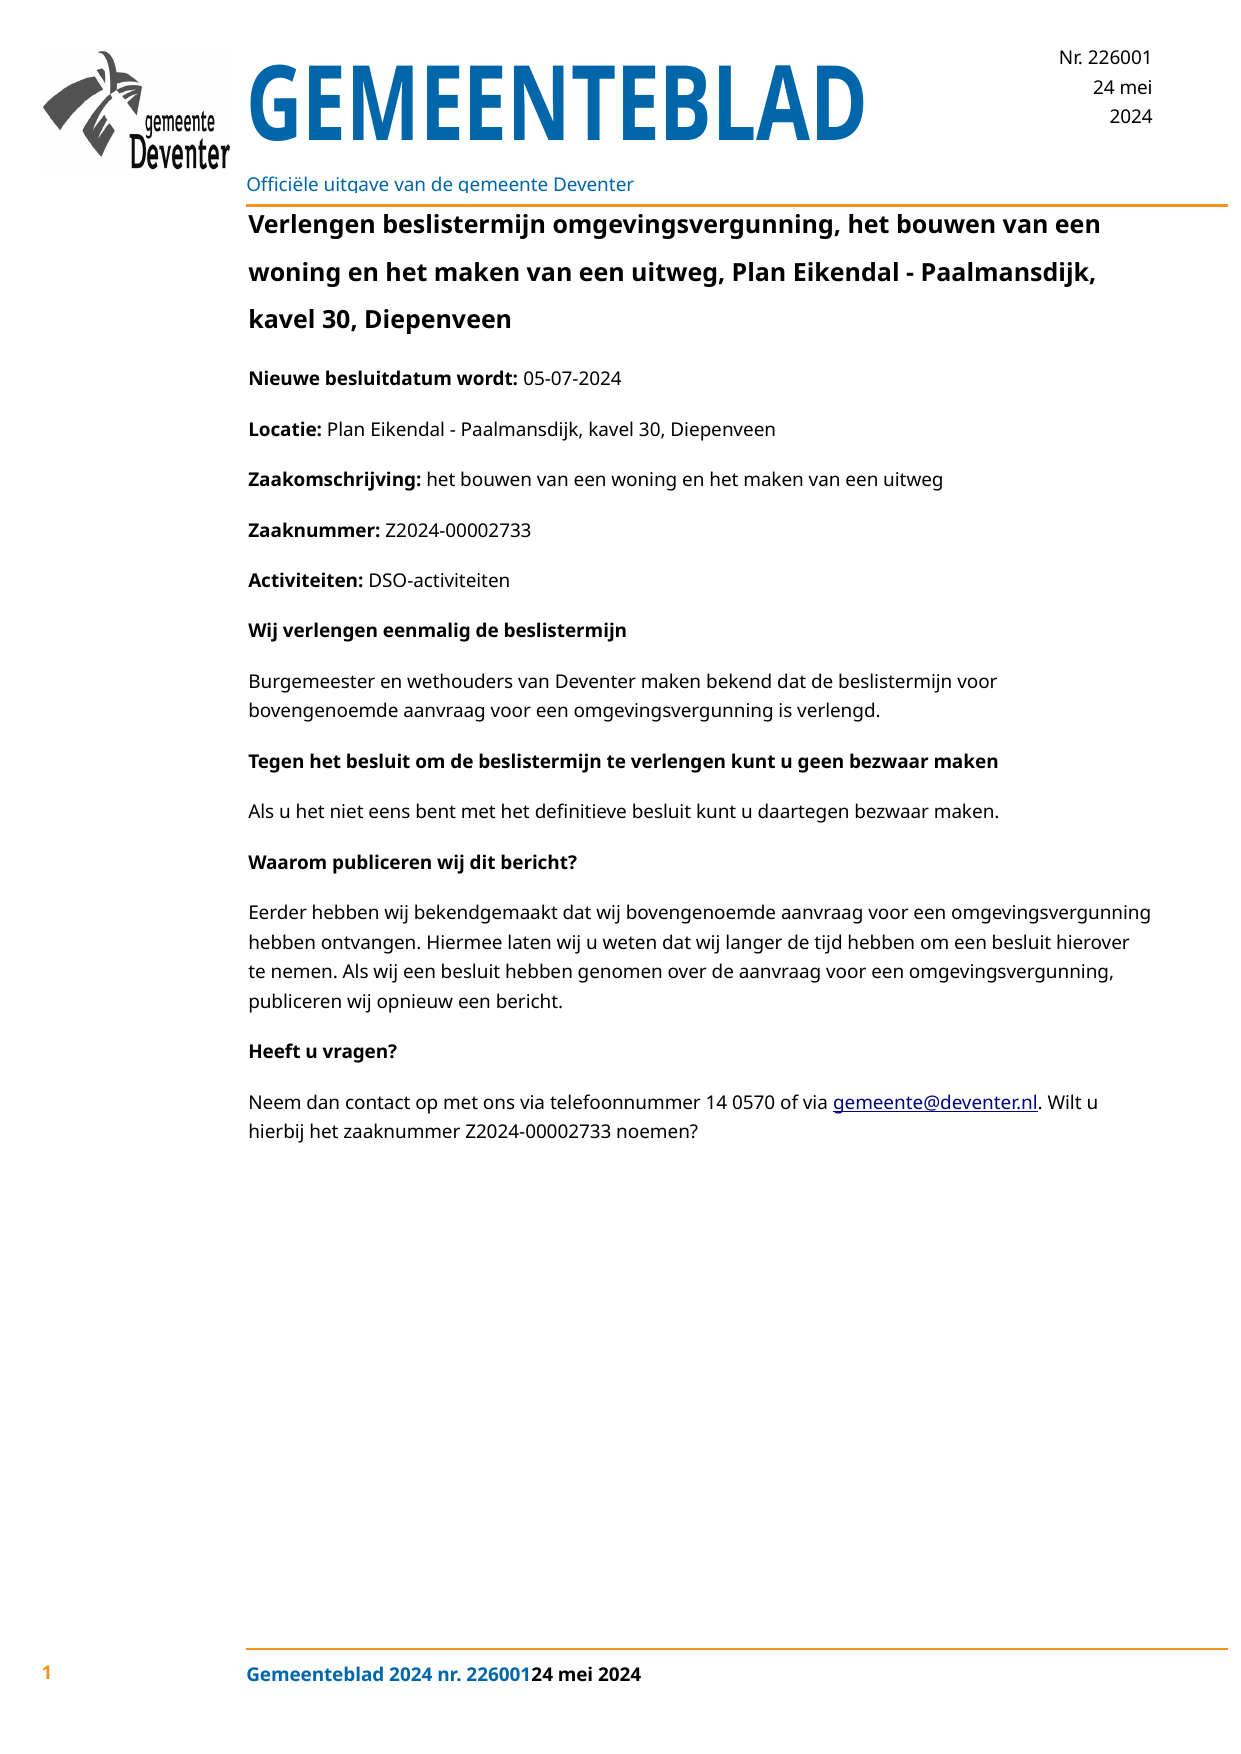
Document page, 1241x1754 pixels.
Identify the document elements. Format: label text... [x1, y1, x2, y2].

text Zaakomschrijving: het bouwen van een woning en het maken van een uitweg [248, 466, 1152, 492]
text Eerder hebben wij bekendgemaakt dat wij bovengenoemde aanvraag voor een omgevingsvergunning hebben ontvangen. Hiermee laten wij u weten dat wij langer de tijd hebben om een besluit hierover te nemen. Als wij een besluit hebben genomen over de aanvraag voor een omgevingsvergunning, publiceren wij opnieuw een bericht. [248, 899, 1152, 1014]
text Tegen het besluit om de beslistermijn te verlengen kunt u geen bezwaar maken [248, 748, 1152, 774]
picture [41, 47, 231, 172]
text Waarom publiceren wij dit bericht? [248, 849, 1152, 874]
text Wij verlengen eenmalig de beslistermijn [248, 618, 1152, 643]
text Heeft u vragen? [248, 1038, 1152, 1064]
text Verlengen beslistermijn omgevingsvergunning, het bouwen van een woning en het maken van een uitweg, Plan Eikendal - Paalmansdijk, kavel 30, Diepenveen [248, 207, 1152, 336]
text Burgemeester en wethouders van Deventer maken bekend dat de beslistermijn voor bovengenoemde aanvraag voor een omgevingsvergunning is verlengd. [248, 668, 1152, 723]
text Zaaknummer: Z2024-00002733 [248, 517, 1152, 542]
text Locatie: Plan Eikendal - Paalmansdijk, kavel 30, Diepenveen [248, 416, 1152, 442]
text Nieuwe besluitdatum wordt: 05-07-2024 [248, 366, 1152, 391]
text Als u het niet eens bent met het definitieve besluit kunt u daartegen bezwaar maken. [248, 798, 1152, 824]
text Activiteiten: DSO-activiteiten [248, 567, 1152, 593]
text Neem dan contact op met ons via telefoonnummer 14 0570 of via gemeente@deventer.nl. Wilt u hierbij het zaaknummer Z2024-00002733 noemen? [248, 1089, 1152, 1144]
